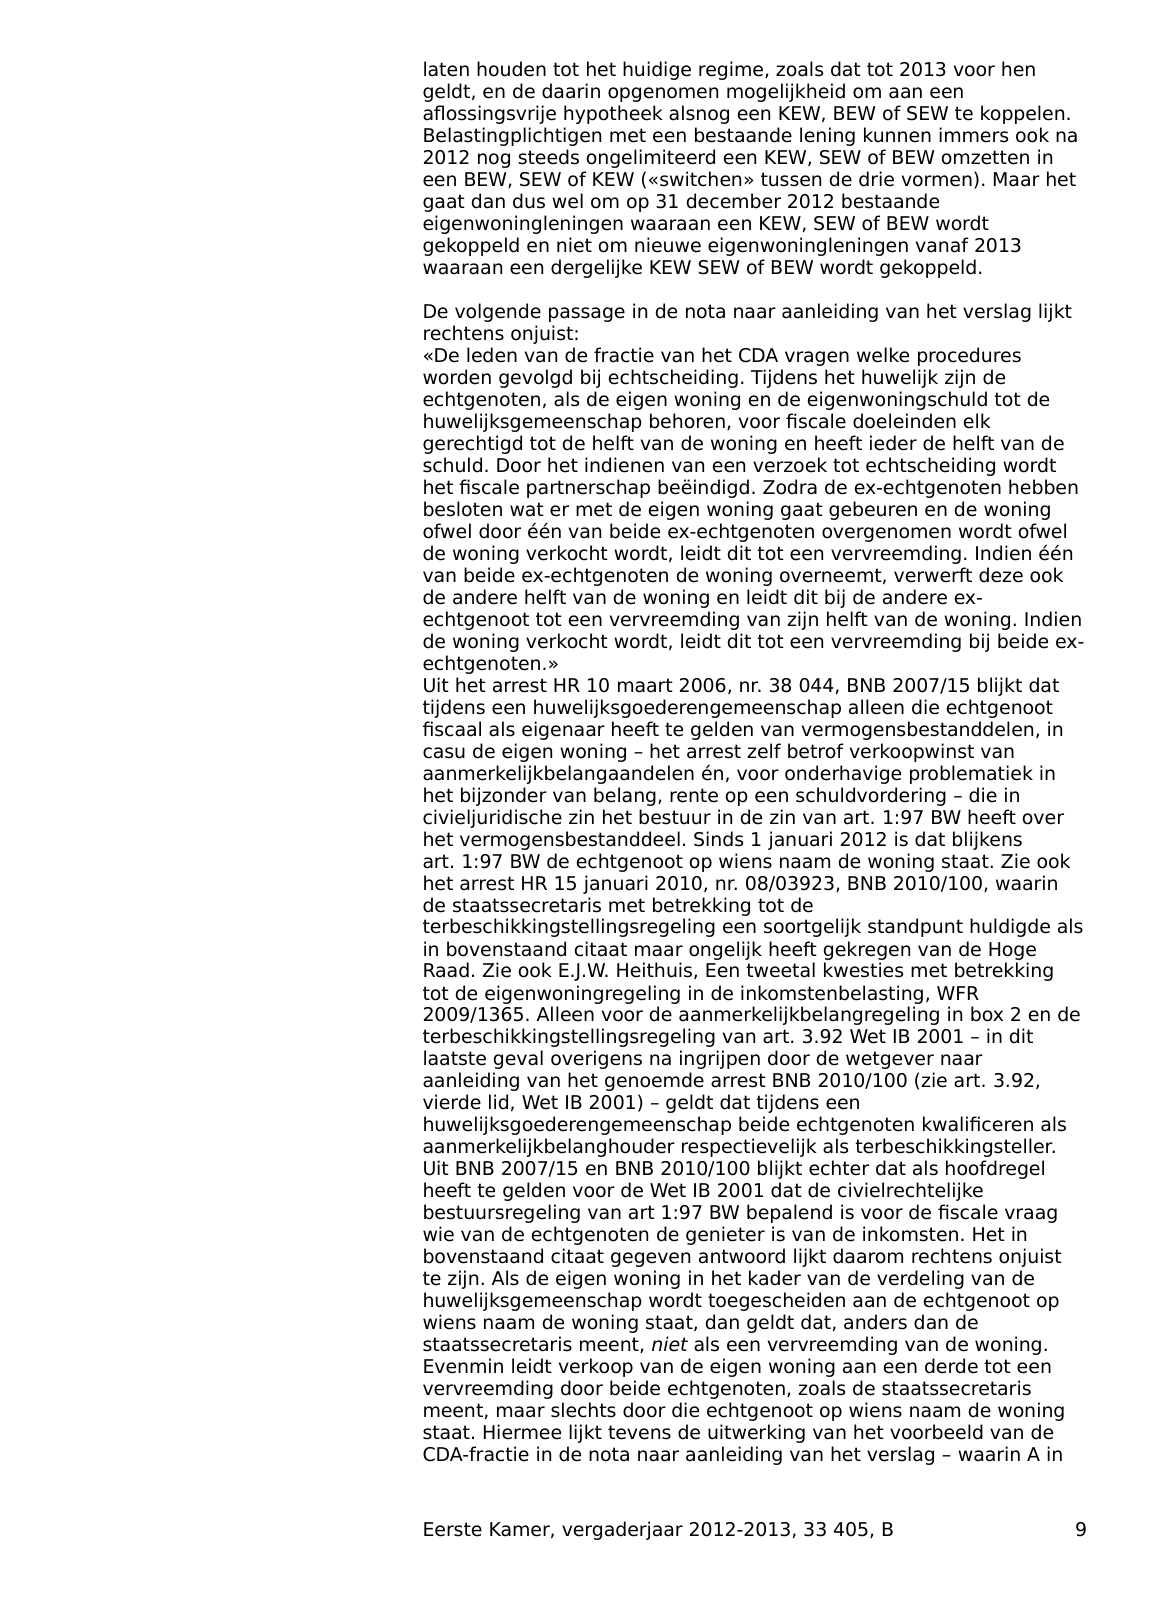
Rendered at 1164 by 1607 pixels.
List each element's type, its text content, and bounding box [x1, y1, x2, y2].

text De volgende passage in de nota naar aanleiding van het verslag lijkt rechtens onjuist: [422, 301, 1087, 345]
text Uit het arrest HR 10 maart 2006, nr. 38 044, BNB 2007/15 blijkt dat tijdens een huwelijksgoederengemeenschap alleen die echtgenoot fiscaal als eigenaar heeft te gelden van vermogensbestanddelen, in casu de eigen woning – het arrest zelf betrof verkoopwinst van aanmerkelijkbelangaandelen én, voor onderhavige problematiek in het bijzonder van belang, rente op een schuldvordering – die in civieljuridische zin het bestuur in de zin van art. 1:97 BW heeft over het vermogensbestanddeel. Sinds 1 januari 2012 is dat blijkens art. 1:97 BW de echtgenoot op wiens naam de woning staat. Zie ook het arrest HR 15 januari 2010, nr. 08/03923, BNB 2010/100, waarin de staatssecretaris met betrekking tot de terbeschikkingstellingsregeling een soortgelijk standpunt huldigde als in bovenstaand citaat maar ongelijk heeft gekregen van de Hoge Raad. Zie ook E.J.W. Heithuis, Een tweetal kwesties met betrekking tot de eigenwoningregeling in de inkomstenbelasting, WFR 2009/1365. Alleen voor de aanmerkelijkbelangregeling in box 2 en de terbeschikkingstellingsregeling van art. 3.92 Wet IB 2001 – in dit laatste geval overigens na ingrijpen door de wetgever naar aanleiding van het genoemde arrest BNB 2010/100 (zie art. 3.92, vierde lid, Wet IB 2001) – geldt dat tijdens een huwelijksgoederengemeenschap beide echtgenoten kwalificeren als aanmerkelijkbelanghouder respectievelijk als terbeschikkingsteller. Uit BNB 2007/15 en BNB 2010/100 blijkt echter dat als hoofdregel heeft te gelden voor de Wet IB 2001 dat de civielrechtelijke bestuursregeling van art 1:97 BW bepalend is voor de fiscale vraag wie van de echtgenoten de genieter is van de inkomsten. Het in bovenstaand citaat gegeven antwoord lijkt daarom rechtens onjuist te zijn. Als de eigen woning in het kader van de verdeling van de huwelijksgemeenschap wordt toegescheiden aan de echtgenoot op wiens naam de woning staat, dan geldt dat, anders dan de staatssecretaris meent, niet als een vervreemding van de woning. Evenmin leidt verkoop van de eigen woning aan een derde tot een vervreemding door beide echtgenoten, zoals de staatssecretaris meent, maar slechts door die echtgenoot op wiens naam de woning staat. Hiermee lijkt tevens de uitwerking van het voorbeeld van de CDA-fractie in de nota naar aanleiding van het verslag – waarin A in [422, 675, 1087, 1466]
text laten houden tot het huidige regime, zoals dat tot 2013 voor hen geldt, en de daarin opgenomen mogelijkheid om aan een aflossingsvrije hypotheek alsnog een KEW, BEW of SEW te koppelen. Belastingplichtigen met een bestaande lening kunnen immers ook na 2012 nog steeds ongelimiteerd een KEW, SEW of BEW omzetten in een BEW, SEW of KEW («switchen» tussen de drie vormen). Maar het gaat dan dus wel om op 31 december 2012 bestaande eigenwoningleningen waaraan een KEW, SEW of BEW wordt gekoppeld en niet om nieuwe eigenwoningleningen vanaf 2013 waaraan een dergelijke KEW SEW of BEW wordt gekoppeld. [422, 59, 1087, 279]
text «De leden van de fractie van het CDA vragen welke procedures worden gevolgd bij echtscheiding. Tijdens het huwelijk zijn de echtgenoten, als de eigen woning en de eigenwoningschuld tot de huwelijksgemeenschap behoren, voor fiscale doeleinden elk gerechtigd tot de helft van de woning en heeft ieder de helft van de schuld. Door het indienen van een verzoek tot echtscheiding wordt het fiscale partnerschap beëindigd. Zodra de ex-echtgenoten hebben besloten wat er met de eigen woning gaat gebeuren en de woning ofwel door één van beide ex-echtgenoten overgenomen wordt ofwel de woning verkocht wordt, leidt dit tot een vervreemding. Indien één van beide ex-echtgenoten de woning overneemt, verwerft deze ook de andere helft van de woning en leidt dit bij de andere ex-echtgenoot tot een vervreemding van zijn helft van de woning. Indien de woning verkocht wordt, leidt dit tot een vervreemding bij beide ex-echtgenoten.» [422, 345, 1087, 675]
